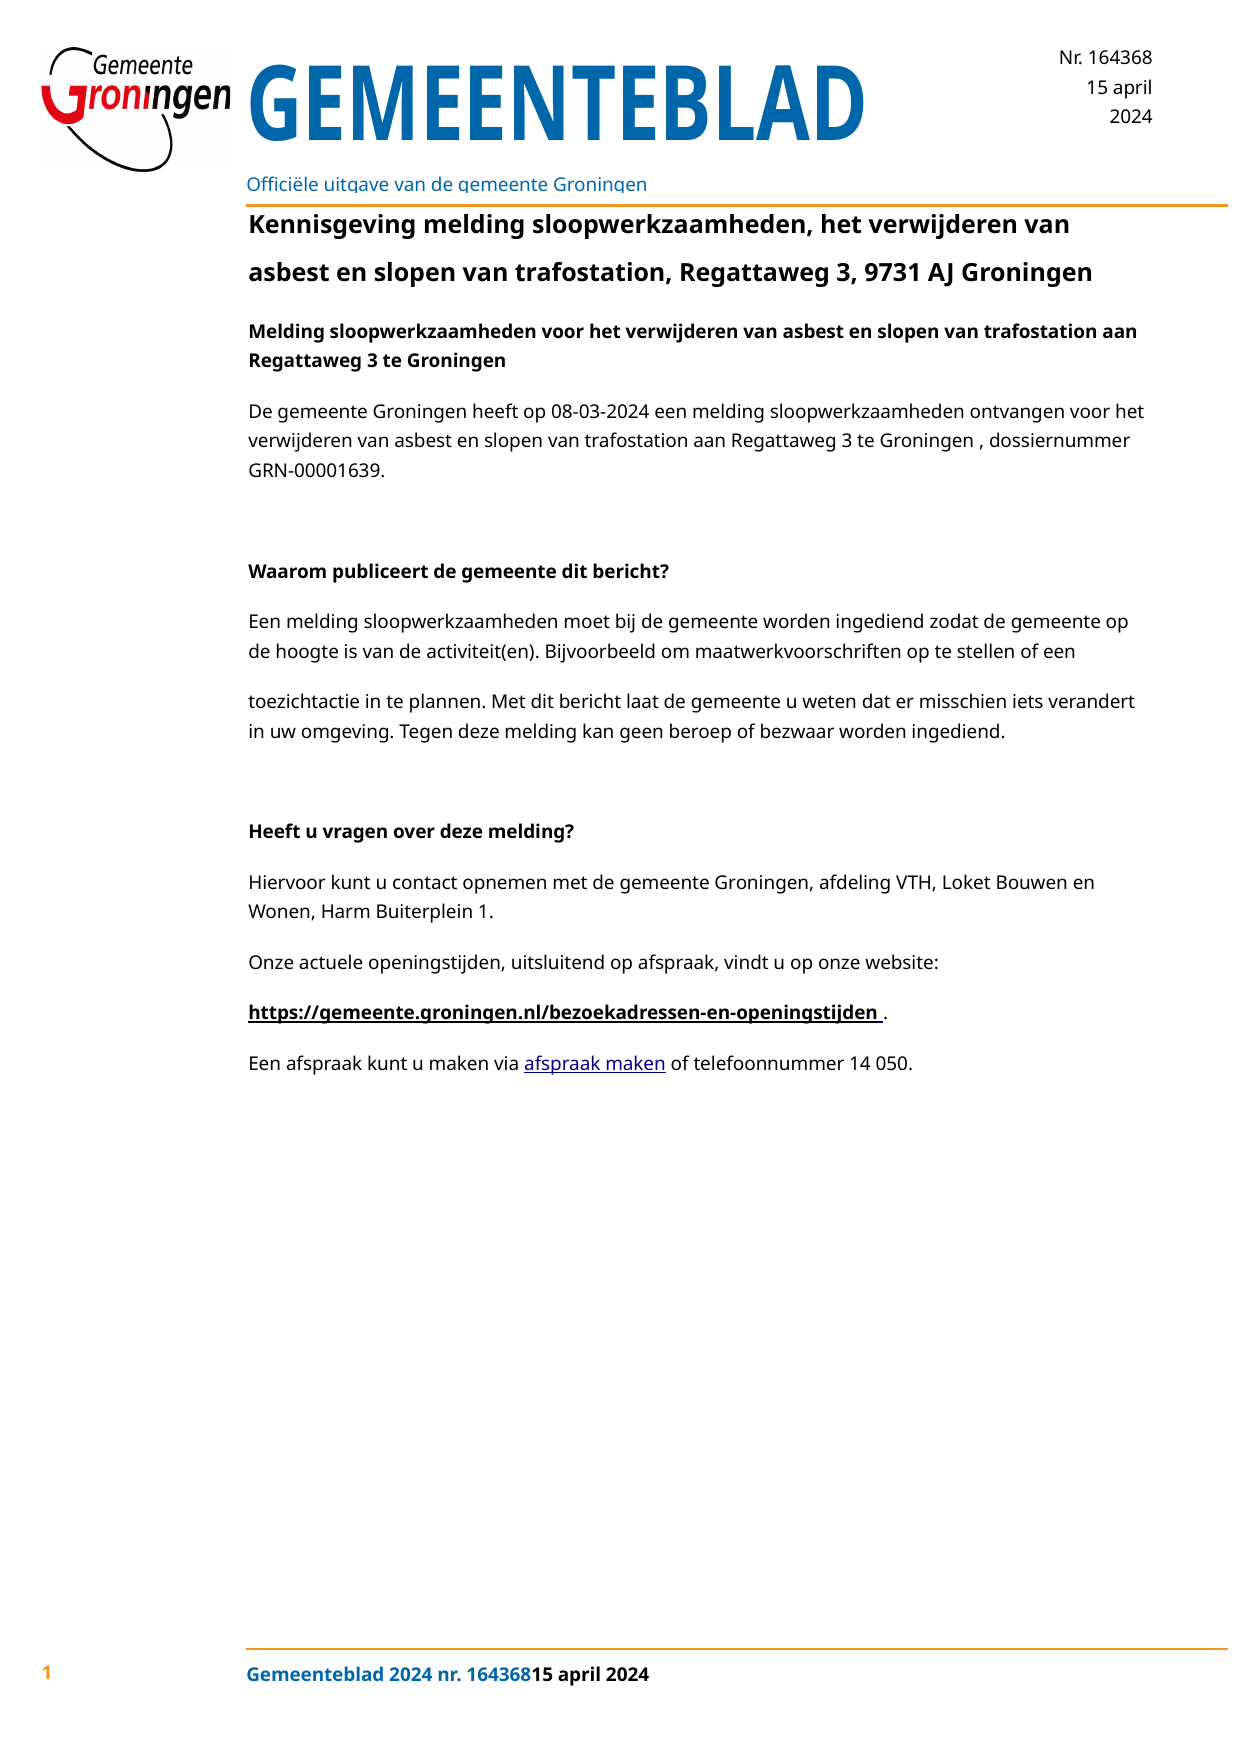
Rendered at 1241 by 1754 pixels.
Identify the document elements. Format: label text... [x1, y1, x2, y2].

text Melding sloopwerkzaamheden voor het verwijderen van asbest en slopen van trafostation aan Regattaweg 3 te Groningen [248, 318, 1152, 373]
text Onze actuele openingstijden, uitsluitend op afspraak, vindt u op onze website: [248, 949, 1152, 975]
text toezichtactie in te plannen. Met dit bericht laat de gemeente u weten dat er misschien iets verandert in uw omgeving. Tegen deze melding kan geen beroep of bezwaar worden ingediend. [248, 688, 1152, 744]
text De gemeente Groningen heeft op 08-03-2024 een melding sloopwerkzaamheden ontvangen voor het verwijderen van asbest en slopen van trafostation aan Regattaweg 3 te Groningen , dossiernummer GRN-00001639. [248, 398, 1152, 483]
text https://gemeente.groningen.nl/bezoekadressen-en-openingstijden . [248, 999, 1152, 1025]
text Kennisgeving melding sloopwerkzaamheden, het verwijderen van asbest en slopen van trafostation, Regattaweg 3, 9731 AJ Groningen [248, 207, 1152, 288]
picture [41, 47, 231, 172]
text Hiervoor kunt u contact opnemen met de gemeente Groningen, afdeling VTH, Loket Bouwen en Wonen, Harm Buiterplein 1. [248, 869, 1152, 924]
text Waarom publiceert de gemeente dit bericht? [248, 558, 1152, 584]
text Een afspraak kunt u maken via afspraak maken of telefoonnummer 14 050. [248, 1050, 1152, 1076]
text Een melding sloopwerkzaamheden moet bij de gemeente worden ingediend zodat de gemeente op de hoogte is van de activiteit(en). Bijvoorbeeld om maatwerkvoorschriften op te stellen of een [248, 608, 1152, 664]
text Heeft u vragen over deze melding? [248, 819, 1152, 844]
